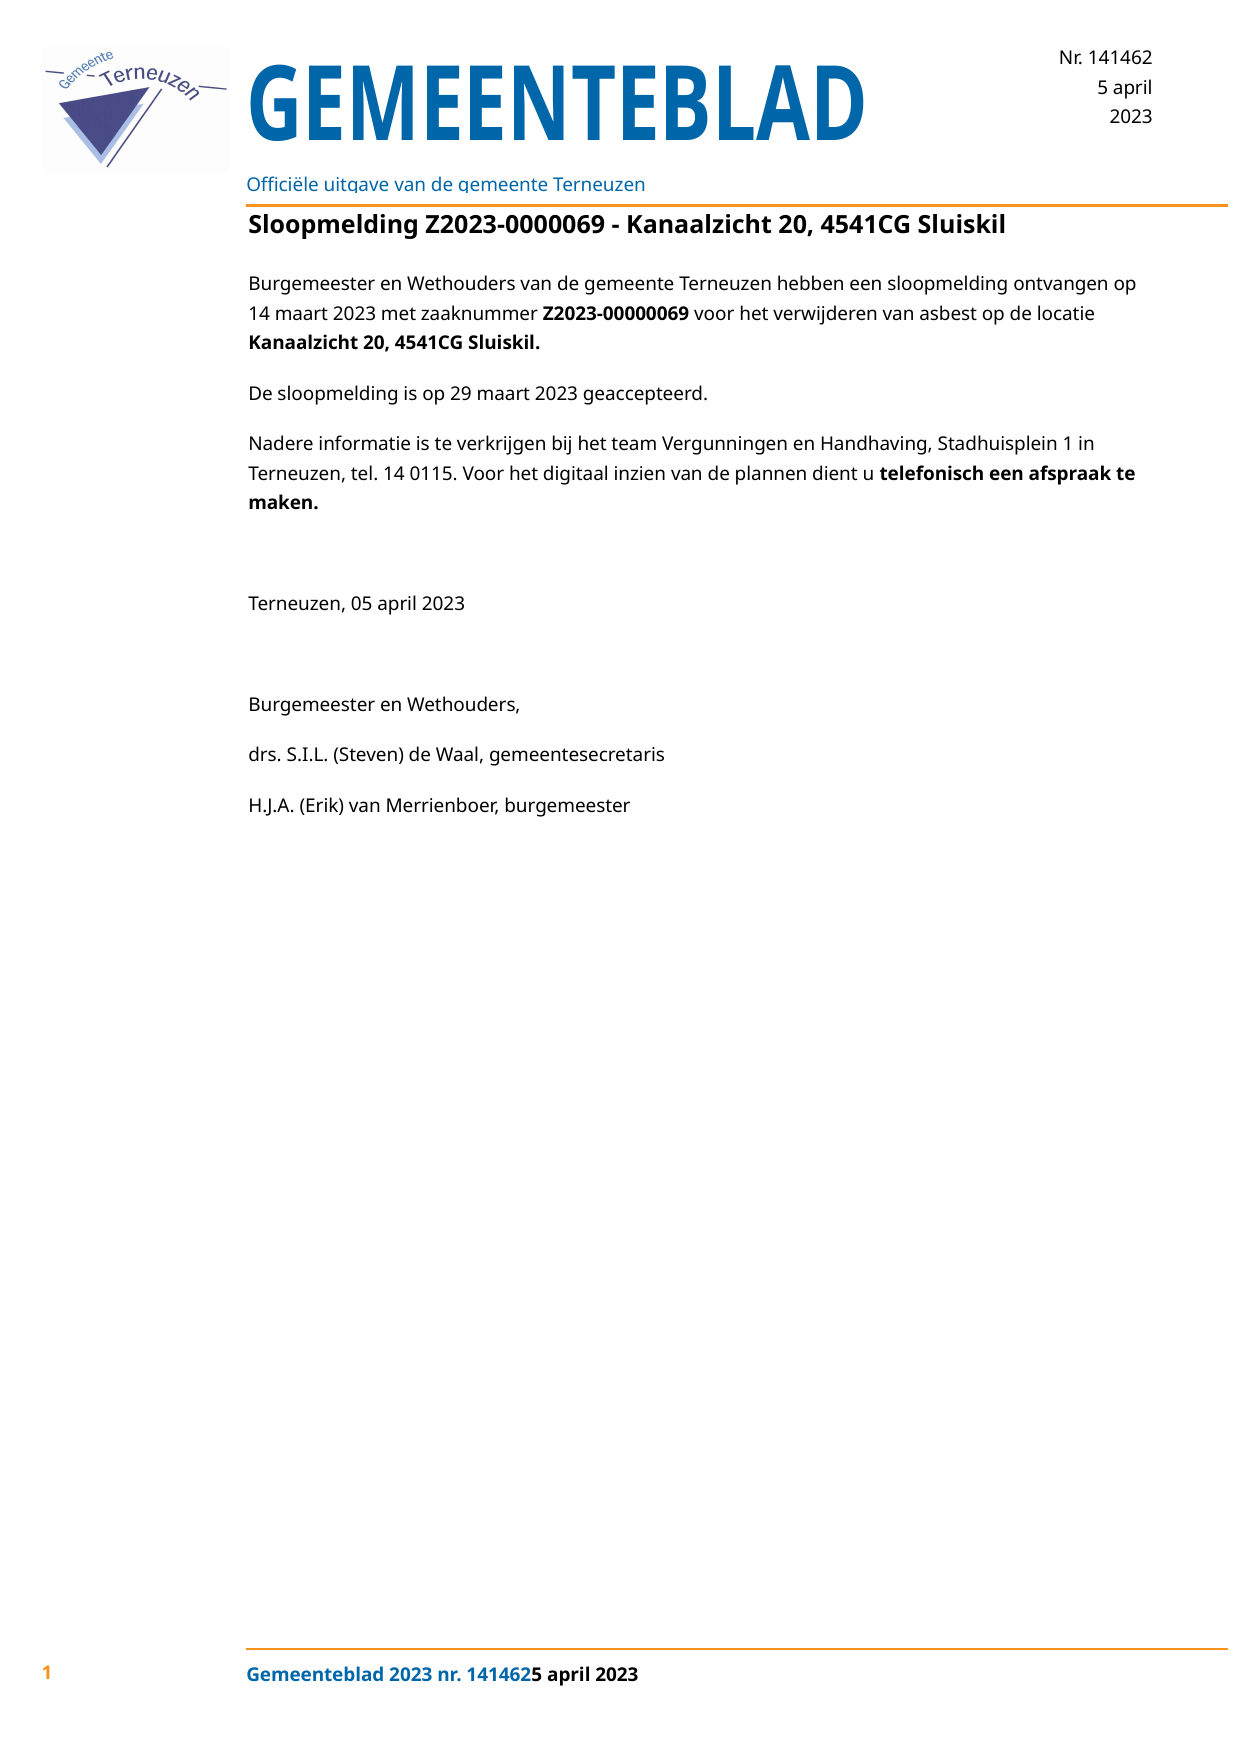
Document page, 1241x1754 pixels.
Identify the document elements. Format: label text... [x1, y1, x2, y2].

text Sloopmelding Z2023-0000069 - Kanaalzicht 20, 4541CG Sluiskil [248, 207, 1152, 241]
text H.J.A. (Erik) van Merrienboer, burgemeester [248, 792, 1152, 818]
text Burgemeester en Wethouders, [248, 691, 1152, 717]
text Terneuzen, 05 april 2023 [248, 590, 1152, 616]
text Nadere informatie is te verkrijgen bij het team Vergunningen en Handhaving, Stadhuisplein 1 in Terneuzen, tel. 14 0115. Voor het digitaal inzien van de plannen dient u telefonisch een afspraak te maken. [248, 430, 1152, 515]
text Burgemeester en Wethouders van de gemeente Terneuzen hebben een sloopmelding ontvangen op 14 maart 2023 met zaaknummer Z2023-00000069 voor het verwijderen van asbest op de locatie Kanaalzicht 20, 4541CG Sluiskil. [248, 270, 1152, 355]
text drs. S.I.L. (Steven) de Waal, gemeentesecretaris [248, 742, 1152, 767]
picture [41, 47, 231, 172]
text De sloopmelding is op 29 maart 2023 geaccepteerd. [248, 380, 1152, 406]
